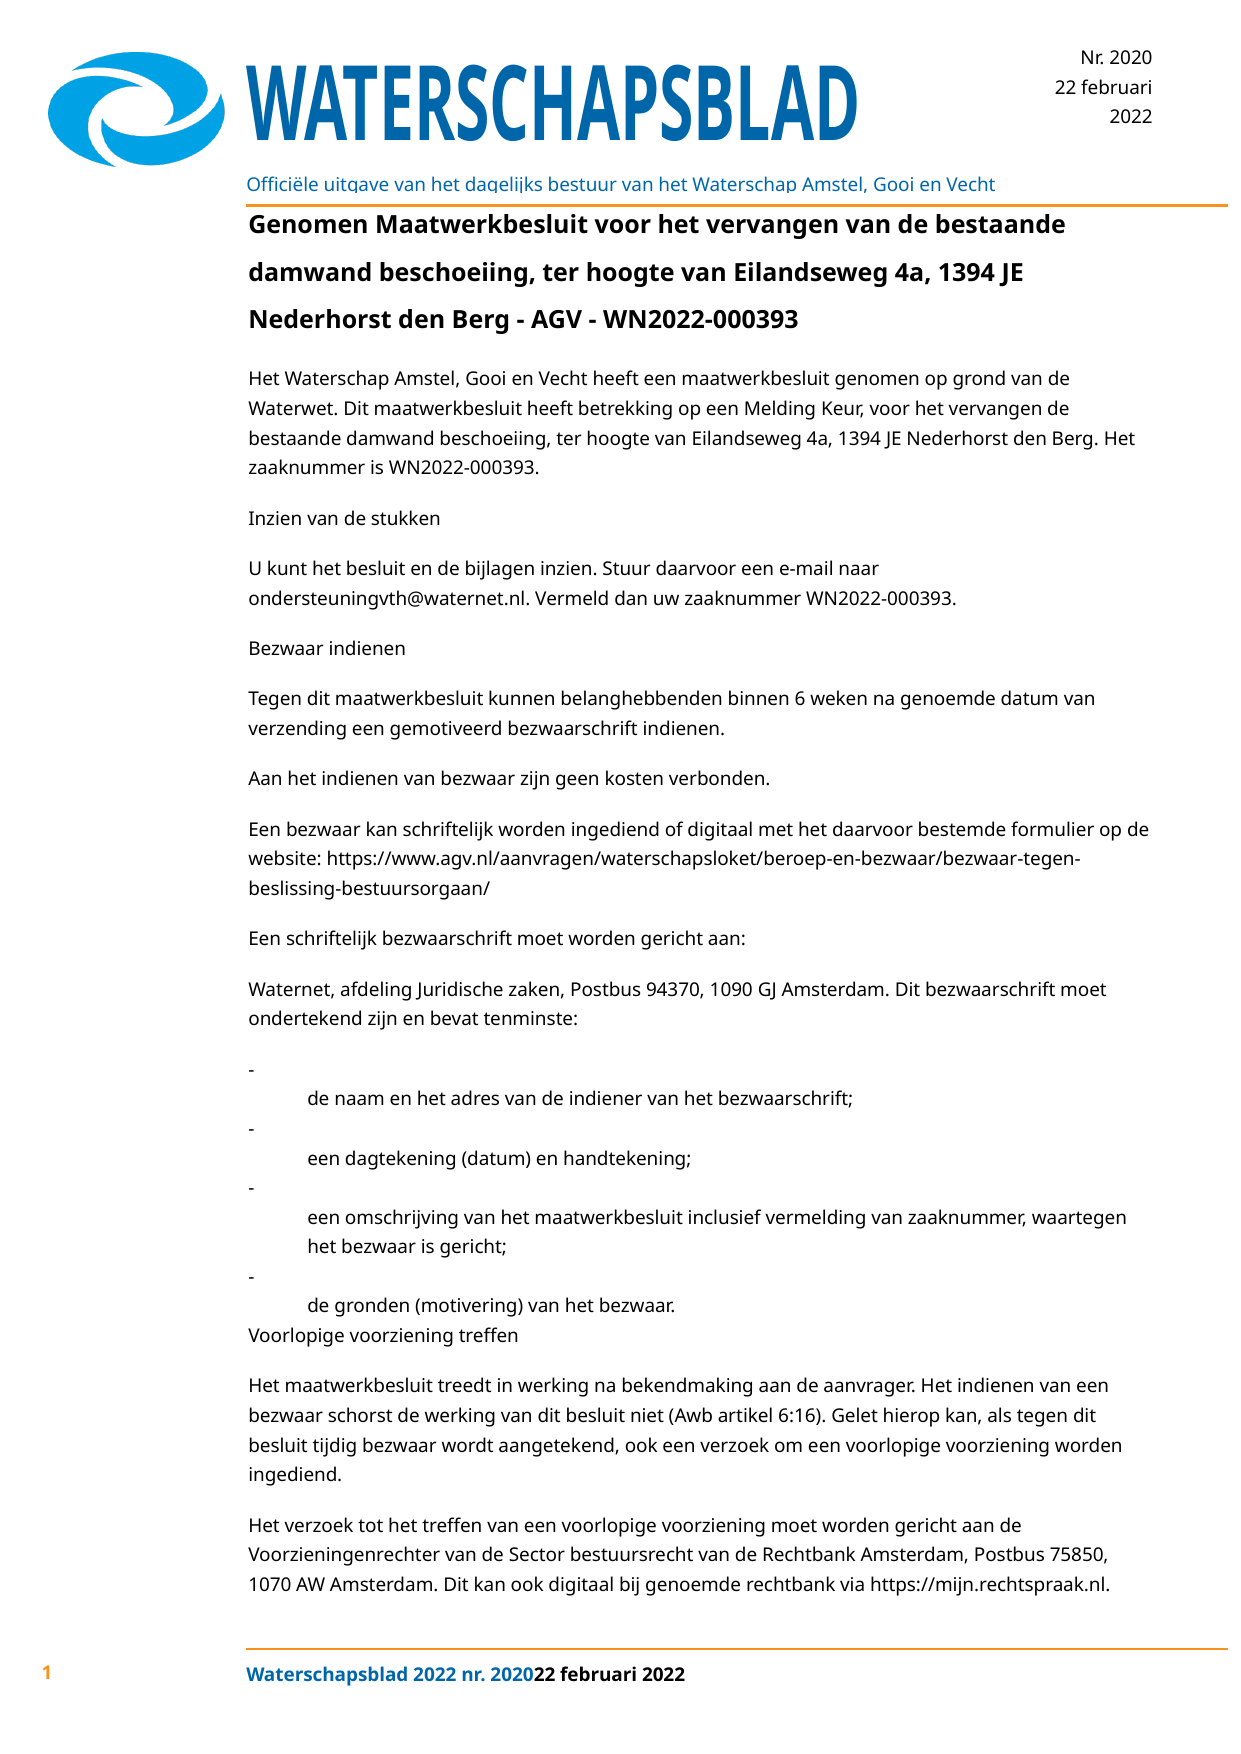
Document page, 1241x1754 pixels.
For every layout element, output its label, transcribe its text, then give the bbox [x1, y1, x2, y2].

list de naam en het adres van de indiener van het bezwaarschrift; [248, 1086, 1152, 1111]
text Het maatwerkbesluit treedt in werking na bekendmaking aan de aanvrager. Het indienen van een bezwaar schorst de werking van dit besluit niet (Awb artikel 6:16). Gelet hierop kan, als tegen dit besluit tijdig bezwaar wordt aangetekend, ook een verzoek om een voorlopige voorziening worden ingediend. [248, 1373, 1152, 1487]
text Het verzoek tot het treffen van een voorlopige voorziening moet worden gericht aan de Voorzieningenrechter van de Sector bestuursrecht van de Rechtbank Amsterdam, Postbus 75850, 1070 AW Amsterdam. Dit kan ook digitaal bij genoemde rechtbank via https://mijn.rechtspraak.nl. [248, 1512, 1152, 1597]
text Bezwaar indienen [248, 635, 1152, 661]
text Het Waterschap Amstel, Gooi en Vecht heeft een maatwerkbesluit genomen op grond van de Waterwet. Dit maatwerkbesluit heeft betrekking op een Melding Keur, voor het vervangen de bestaande damwand beschoeiing, ter hoogte van Eilandseweg 4a, 1394 JE Nederhorst den Berg. Het zaaknummer is WN2022-000393. [248, 366, 1152, 480]
text Aan het indienen van bezwaar zijn geen kosten verbonden. [248, 766, 1152, 791]
text U kunt het besluit en de bijlagen inzien. Stuur daarvoor een e-mail naar ondersteuningvth@waternet.nl. Vermeld dan uw zaaknummer WN2022-000393. [248, 555, 1152, 610]
text Een schriftelijk bezwaarschrift moet worden gericht aan: [248, 926, 1152, 951]
list een dagtekening (datum) en handtekening; [248, 1145, 1152, 1170]
text Tegen dit maatwerkbesluit kunnen belanghebbenden binnen 6 weken na genoemde datum van verzending een gemotiveerd bezwaarschrift indienen. [248, 686, 1152, 741]
list de gronden (motivering) van het bezwaar. [248, 1293, 1152, 1318]
text Waternet, afdeling Juridische zaken, Postbus 94370, 1090 GJ Amsterdam. Dit bezwaarschrift moet ondertekend zijn en bevat tenminste: [248, 976, 1152, 1031]
picture [41, 47, 231, 172]
text Voorlopige voorziening treffen [248, 1322, 1152, 1348]
text Inzien van de stukken [248, 505, 1152, 530]
text Genomen Maatwerkbesluit voor het vervangen van de bestaande damwand beschoeiing, ter hoogte van Eilandseweg 4a, 1394 JE Nederhorst den Berg - AGV - WN2022-000393 [248, 207, 1152, 336]
text Een bezwaar kan schriftelijk worden ingediend of digitaal met het daarvoor bestemde formulier op de website: https://www.agv.nl/aanvragen/waterschapsloket/beroep-en-bezwaar/bezwaar-tegen-beslissing-bestuursorgaan/ [248, 816, 1152, 901]
list een omschrijving van het maatwerkbesluit inclusief vermelding van zaaknummer, waartegen het bezwaar is gericht; [248, 1204, 1152, 1259]
